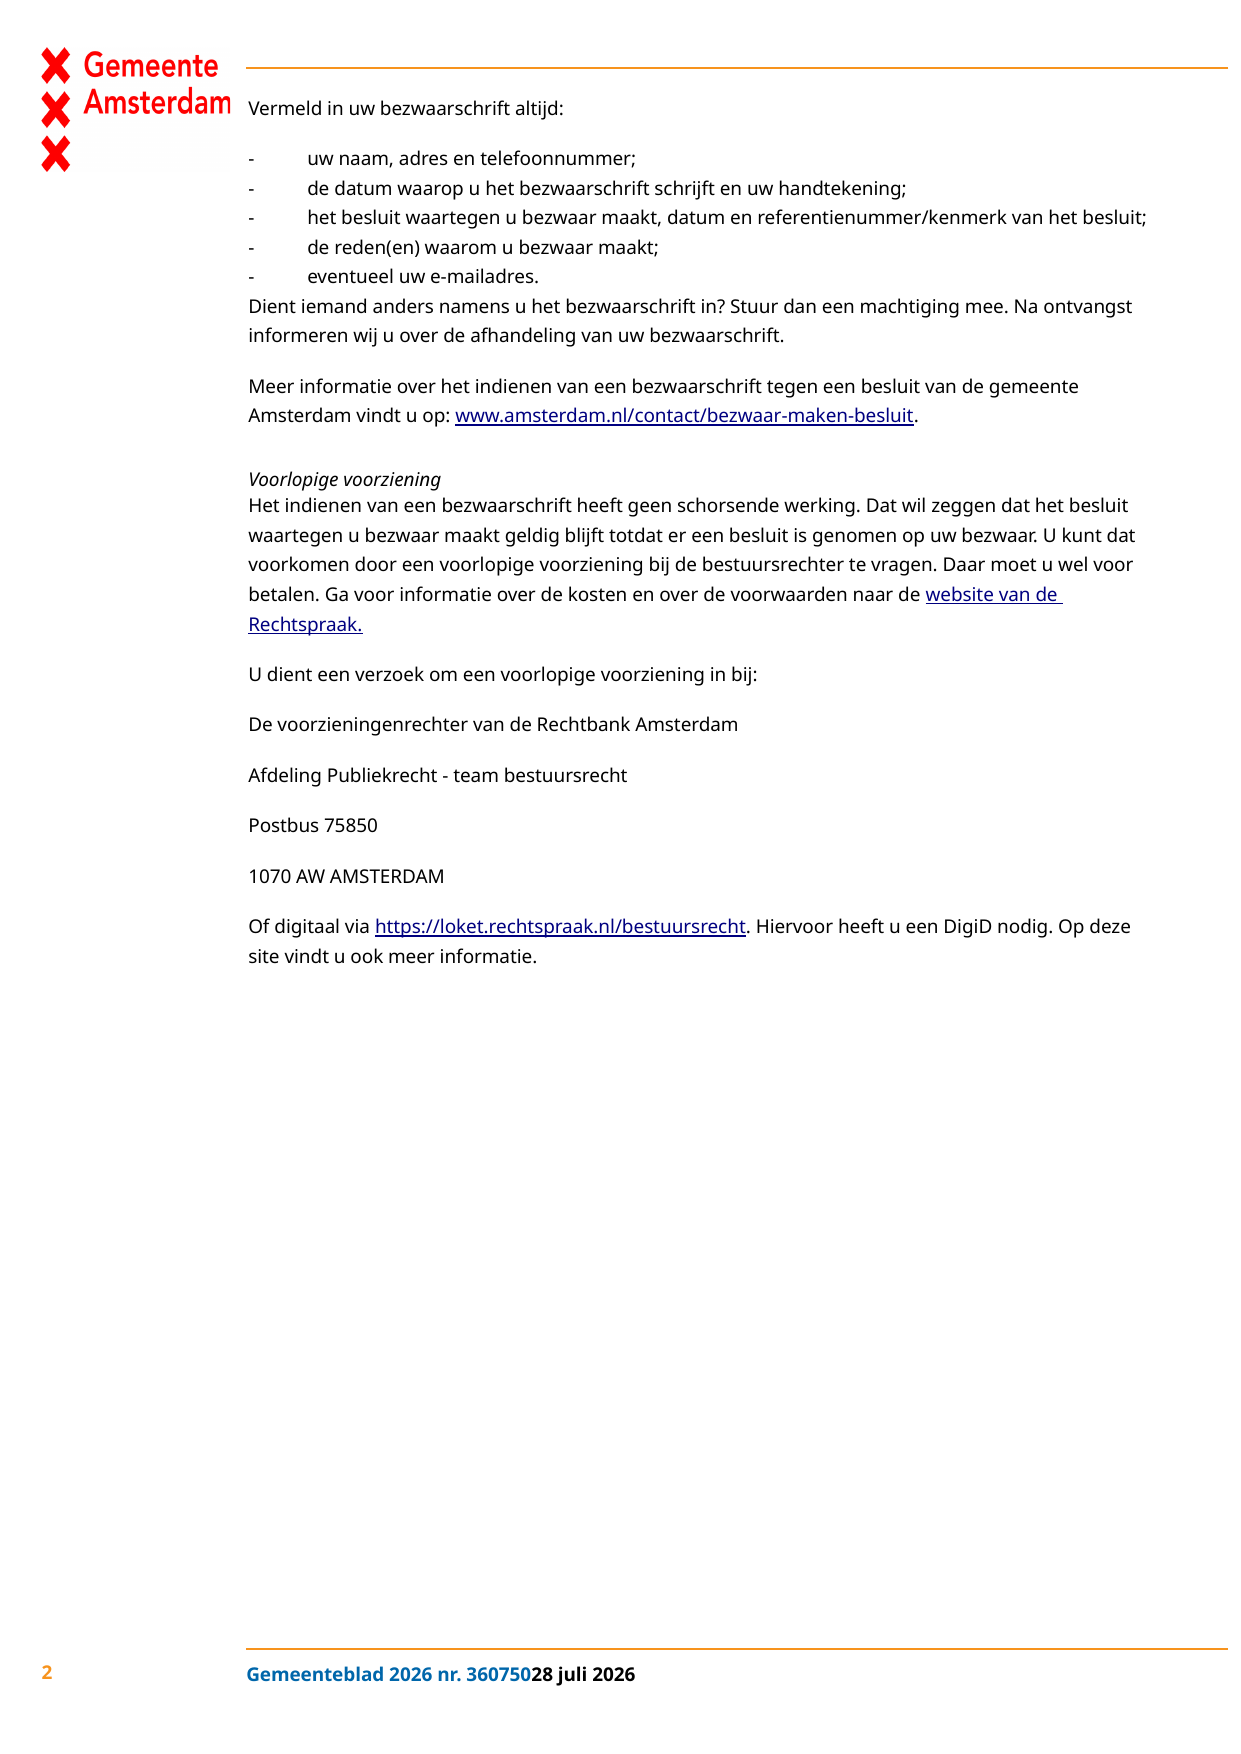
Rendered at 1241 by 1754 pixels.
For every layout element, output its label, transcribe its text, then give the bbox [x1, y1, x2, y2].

list uw naam, adres en telefoonnummer; [248, 145, 1152, 171]
list de reden(en) waarom u bezwaar maakt; [248, 234, 1152, 260]
text Meer informatie over het indienen van een bezwaarschrift tegen een besluit van de gemeente Amsterdam vindt u op: www.amsterdam.nl/contact/bezwaar-maken-besluit. [248, 373, 1152, 428]
text 1070 AW AMSTERDAM [248, 863, 1152, 888]
list de datum waarop u het bezwaarschrift schrijft en uw handtekening; [248, 175, 1152, 201]
list het besluit waartegen u bezwaar maakt, datum en referentienummer/kenmerk van het besluit; [248, 204, 1152, 230]
text U dient een verzoek om een voorlopige voorziening in bij: [248, 661, 1152, 687]
text Dient iemand anders namens u het bezwaarschrift in? Stuur dan een machtiging mee. Na ontvangst informeren wij u over de afhandeling van uw bezwaarschrift. [248, 293, 1152, 348]
picture [41, 47, 231, 172]
text Postbus 75850 [248, 812, 1152, 838]
text Vermeld in uw bezwaarschrift altijd: [248, 95, 1152, 121]
text Voorlopige voorziening [248, 467, 1152, 492]
text Afdeling Publiekrecht - team bestuursrecht [248, 762, 1152, 788]
text De voorzieningenrechter van de Rechtbank Amsterdam [248, 712, 1152, 737]
text Het indienen van een bezwaarschrift heeft geen schorsende werking. Dat wil zeggen dat het besluit waartegen u bezwaar maakt geldig blijft totdat er een besluit is genomen op uw bezwaar. U kunt dat voorkomen door een voorlopige voorziening bij de bestuursrechter te vragen. Daar moet u wel voor betalen. Ga voor informatie over de kosten en over de voorwaarden naar de website van de Rechtspraak. [248, 492, 1152, 636]
list eventueel uw e-mailadres. [248, 263, 1152, 289]
text Of digitaal via https://loket.rechtspraak.nl/bestuursrecht. Hiervoor heeft u een DigiD nodig. Op deze site vindt u ook meer informatie. [248, 913, 1152, 968]
